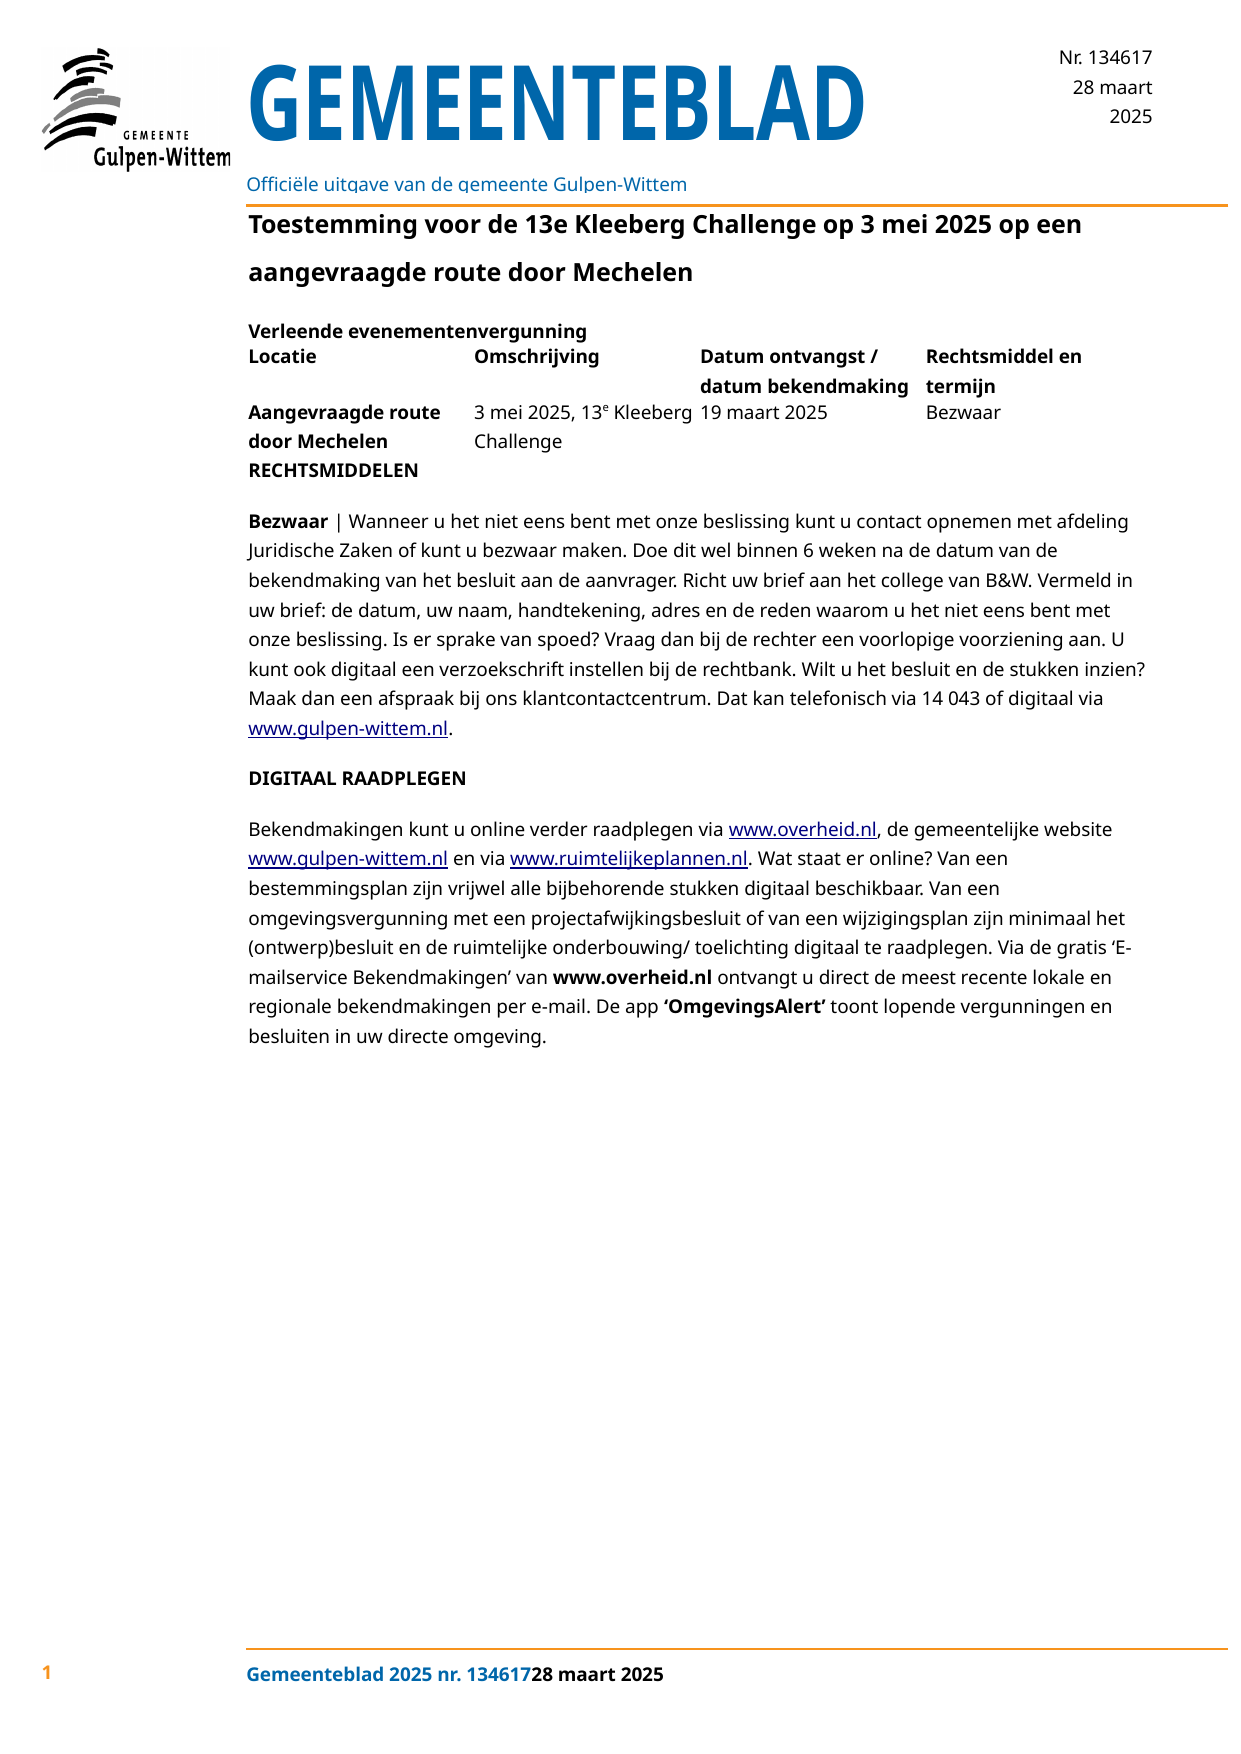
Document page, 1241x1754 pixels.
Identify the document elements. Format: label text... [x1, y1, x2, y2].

text Bezwaar | Wanneer u het niet eens bent met onze beslissing kunt u contact opnemen met afdeling Juridische Zaken of kunt u bezwaar maken. Doe dit wel binnen 6 weken na de datum van de bekendmaking van het besluit aan de aanvrager. Richt uw brief aan het college van B&W. Vermeld in uw brief: de datum, uw naam, handtekening, adres en de reden waarom u het niet eens bent met onze beslissing. Is er sprake van spoed? Vraag dan bij de rechter een voorlopige voorziening aan. U kunt ook digitaal een verzoekschrift instellen bij de rechtbank. Wilt u het besluit en de stukken inzien? Maak dan een afspraak bij ons klantcontactcentrum. Dat kan telefonisch via 14 043 of digitaal via www.gulpen-wittem.nl. [248, 508, 1152, 741]
table_cell Omschrijving [474, 344, 700, 399]
table_cell Rechtsmiddel en termijn [926, 344, 1152, 399]
text RECHTSMIDDELEN [248, 458, 1152, 483]
picture [41, 47, 231, 172]
table_cell Datum ontvangst / datum bekendmaking [700, 344, 926, 399]
table_cell 3 mei 2025, 13e Kleeberg Challenge [474, 399, 700, 454]
table_cell Locatie [248, 344, 474, 399]
text Bekendmakingen kunt u online verder raadplegen via www.overheid.nl, de gemeentelijke website www.gulpen-wittem.nl en via www.ruimtelijkeplannen.nl. Wat staat er online? Van een bestemmingsplan zijn vrijwel alle bijbehorende stukken digitaal beschikbaar. Van een omgevingsvergunning met een projectafwijkingsbesluit of van een wijzigingsplan zijn minimaal het (ontwerp)besluit en de ruimtelijke onderbouwing/ toelichting digitaal te raadplegen. Via de gratis ‘E-mailservice Bekendmakingen’ van www.overheid.nl ontvangt u direct de meest recente lokale en regionale bekendmakingen per e-mail. De app ‘OmgevingsAlert’ toont lopende vergunningen en besluiten in uw directe omgeving. [248, 816, 1152, 1049]
table_header Verleende evenementenvergunning [248, 318, 1152, 344]
table_cell 19 maart 2025 [700, 399, 926, 454]
text DIGITAAL RAADPLEGEN [248, 766, 1152, 791]
text Toestemming voor de 13e Kleeberg Challenge op 3 mei 2025 op een aangevraagde route door Mechelen [248, 207, 1152, 288]
table_cell Aangevraagde route door Mechelen [248, 399, 474, 454]
table_cell Bezwaar [926, 399, 1152, 454]
